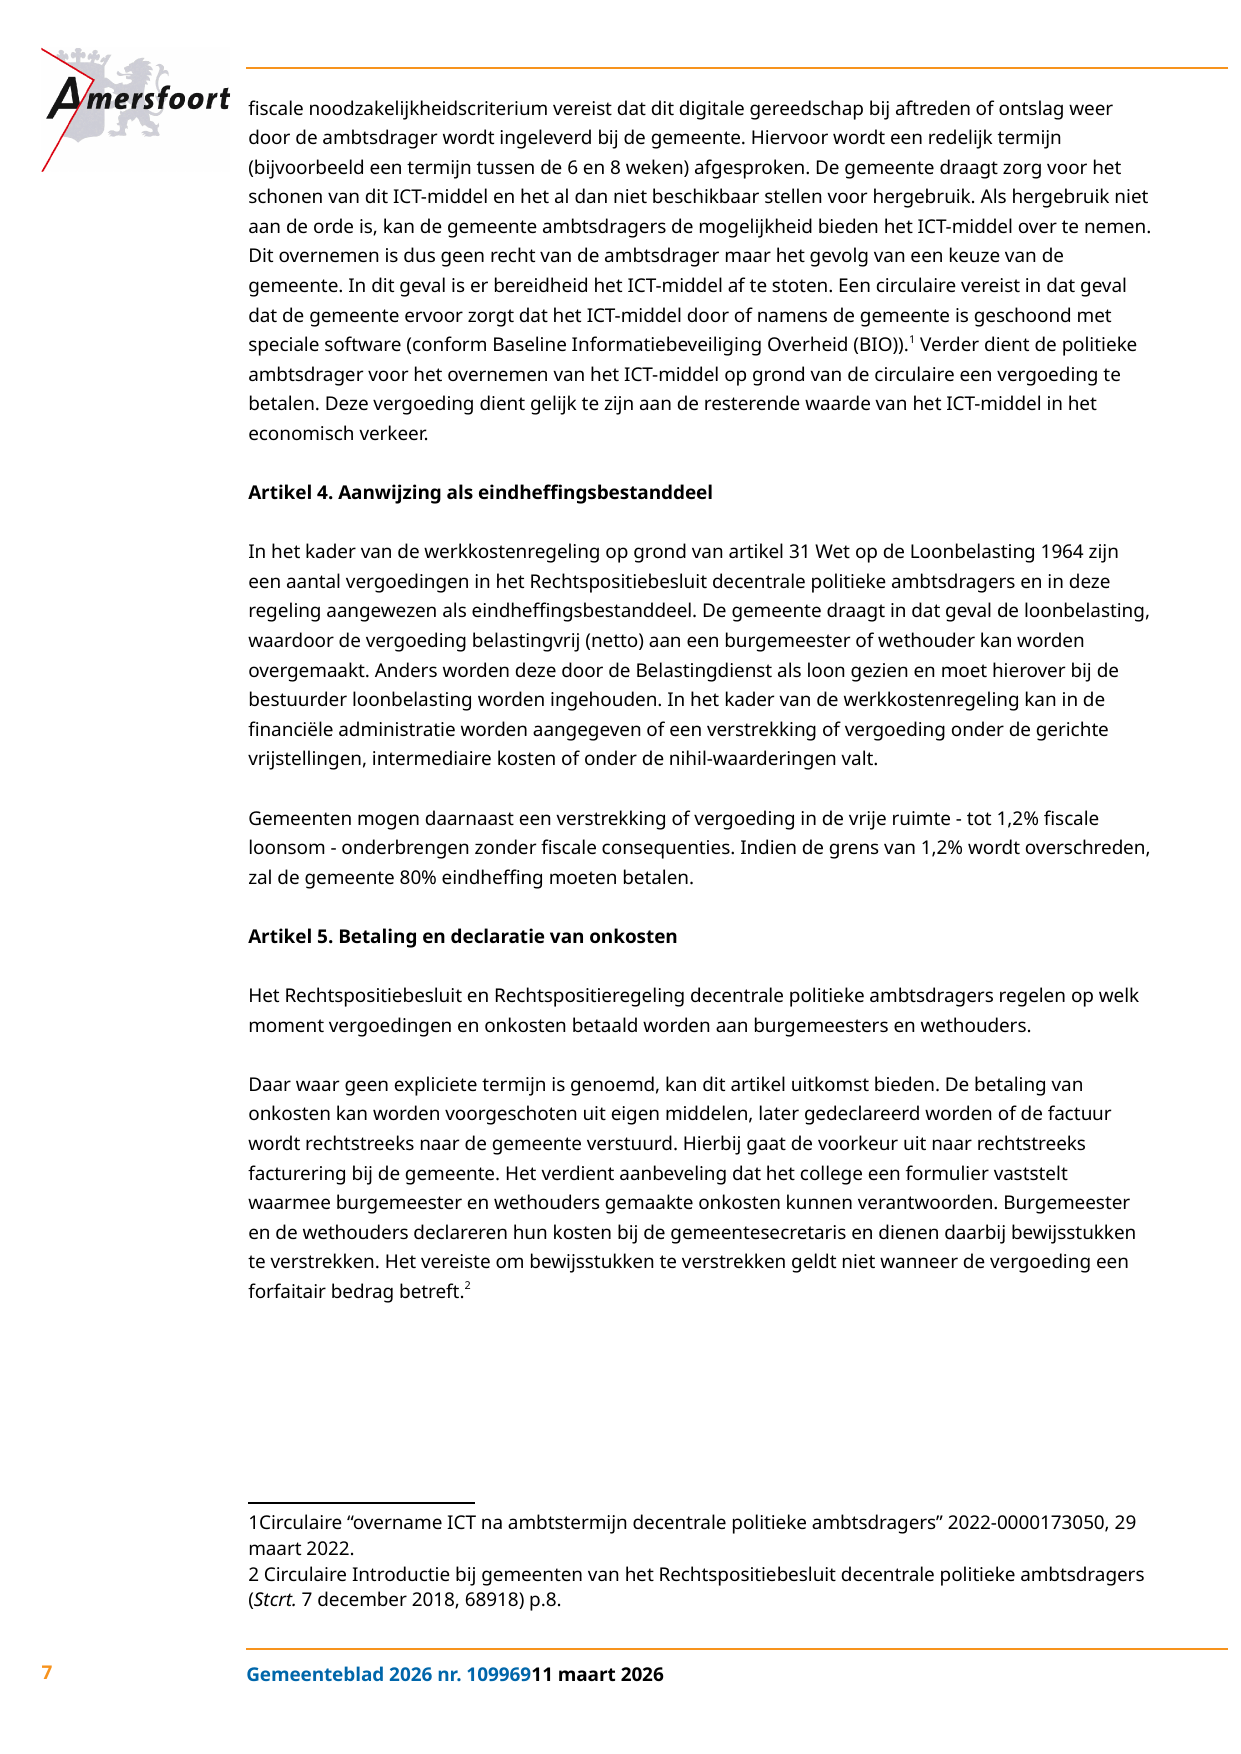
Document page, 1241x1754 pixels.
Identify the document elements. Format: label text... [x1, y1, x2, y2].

text Daar waar geen expliciete termijn is genoemd, kan dit artikel uitkomst bieden. De betaling van onkosten kan worden voorgeschoten uit eigen middelen, later gedeclareerd worden of de factuur wordt rechtstreeks naar de gemeente verstuurd. Hierbij gaat de voorkeur uit naar rechtstreeks facturering bij de gemeente. Het verdient aanbeveling dat het college een formulier vaststelt waarmee burgemeester en wethouders gemaakte onkosten kunnen verantwoorden. Burgemeester en de wethouders declareren hun kosten bij de gemeentesecretaris en dienen daarbij bewijsstukken te verstrekken. Het vereiste om bewijsstukken te verstrekken geldt niet wanneer de vergoeding een forfaitair bedrag betreft. [248, 1071, 1152, 1304]
text Circulaire “overname ICT na ambtstermijn decentrale politieke ambtsdragers” 2022-0000173050, 29 maart 2022. [248, 1509, 1152, 1561]
text Gemeenten mogen daarnaast een verstrekking of vergoeding in de vrije ruimte - tot 1,2% fiscale loonsom - onderbrengen zonder fiscale consequenties. Indien de grens van 1,2% wordt overschreden, zal de gemeente 80% eindheffing moeten betalen. [248, 805, 1152, 890]
text Artikel 5. Betaling en declaratie van onkosten [248, 923, 1152, 949]
text fiscale noodzakelijkheidscriterium vereist dat dit digitale gereedschap bij aftreden of ontslag weer door de ambtsdrager wordt ingeleverd bij de gemeente. Hiervoor wordt een redelijk termijn (bijvoorbeeld een termijn tussen de 6 en 8 weken) afgesproken. De gemeente draagt zorg voor het schonen van dit ICT-middel en het al dan niet beschikbaar stellen voor hergebruik. Als hergebruik niet aan de orde is, kan de gemeente ambtsdragers de mogelijkheid bieden het ICT-middel over te nemen. Dit overnemen is dus geen recht van de ambtsdrager maar het gevolg van een keuze van de gemeente. In dit geval is er bereidheid het ICT-middel af te stoten. Een circulaire vereist in dat geval dat de gemeente ervoor zorgt dat het ICT-middel door of namens de gemeente is geschoond met speciale software (conform Baseline Informatiebeveiliging Overheid (BIO)). Verder dient de politieke ambtsdrager voor het overnemen van het ICT-middel op grond van de circulaire een vergoeding te betalen. Deze vergoeding dient gelijk te zijn aan de resterende waarde van het ICT-middel in het economisch verkeer. [248, 95, 1152, 446]
picture [41, 47, 231, 172]
text Circulaire Introductie bij gemeenten van het Rechtspositiebesluit decentrale politieke ambtsdragers (Stcrt. 7 december 2018, 68918) p.8. [248, 1561, 1152, 1612]
text In het kader van de werkkostenregeling op grond van artikel 31 Wet op de Loonbelasting 1964 zijn een aantal vergoedingen in het Rechtspositiebesluit decentrale politieke ambtsdragers en in deze regeling aangewezen als eindheffingsbestanddeel. De gemeente draagt in dat geval de loonbelasting, waardoor de vergoeding belastingvrij (netto) aan een burgemeester of wethouder kan worden overgemaakt. Anders worden deze door de Belastingdienst als loon gezien en moet hierover bij de bestuurder loonbelasting worden ingehouden. In het kader van de werkkostenregeling kan in de financiële administratie worden aangegeven of een verstrekking of vergoeding onder de gerichte vrijstellingen, intermediaire kosten of onder de nihil-waarderingen valt. [248, 538, 1152, 771]
text Artikel 4. Aanwijzing als eindheffingsbestanddeel [248, 479, 1152, 505]
text Het Rechtspositiebesluit en Rechtspositieregeling decentrale politieke ambtsdragers regelen op welk moment vergoedingen en onkosten betaald worden aan burgemeesters en wethouders. [248, 982, 1152, 1038]
